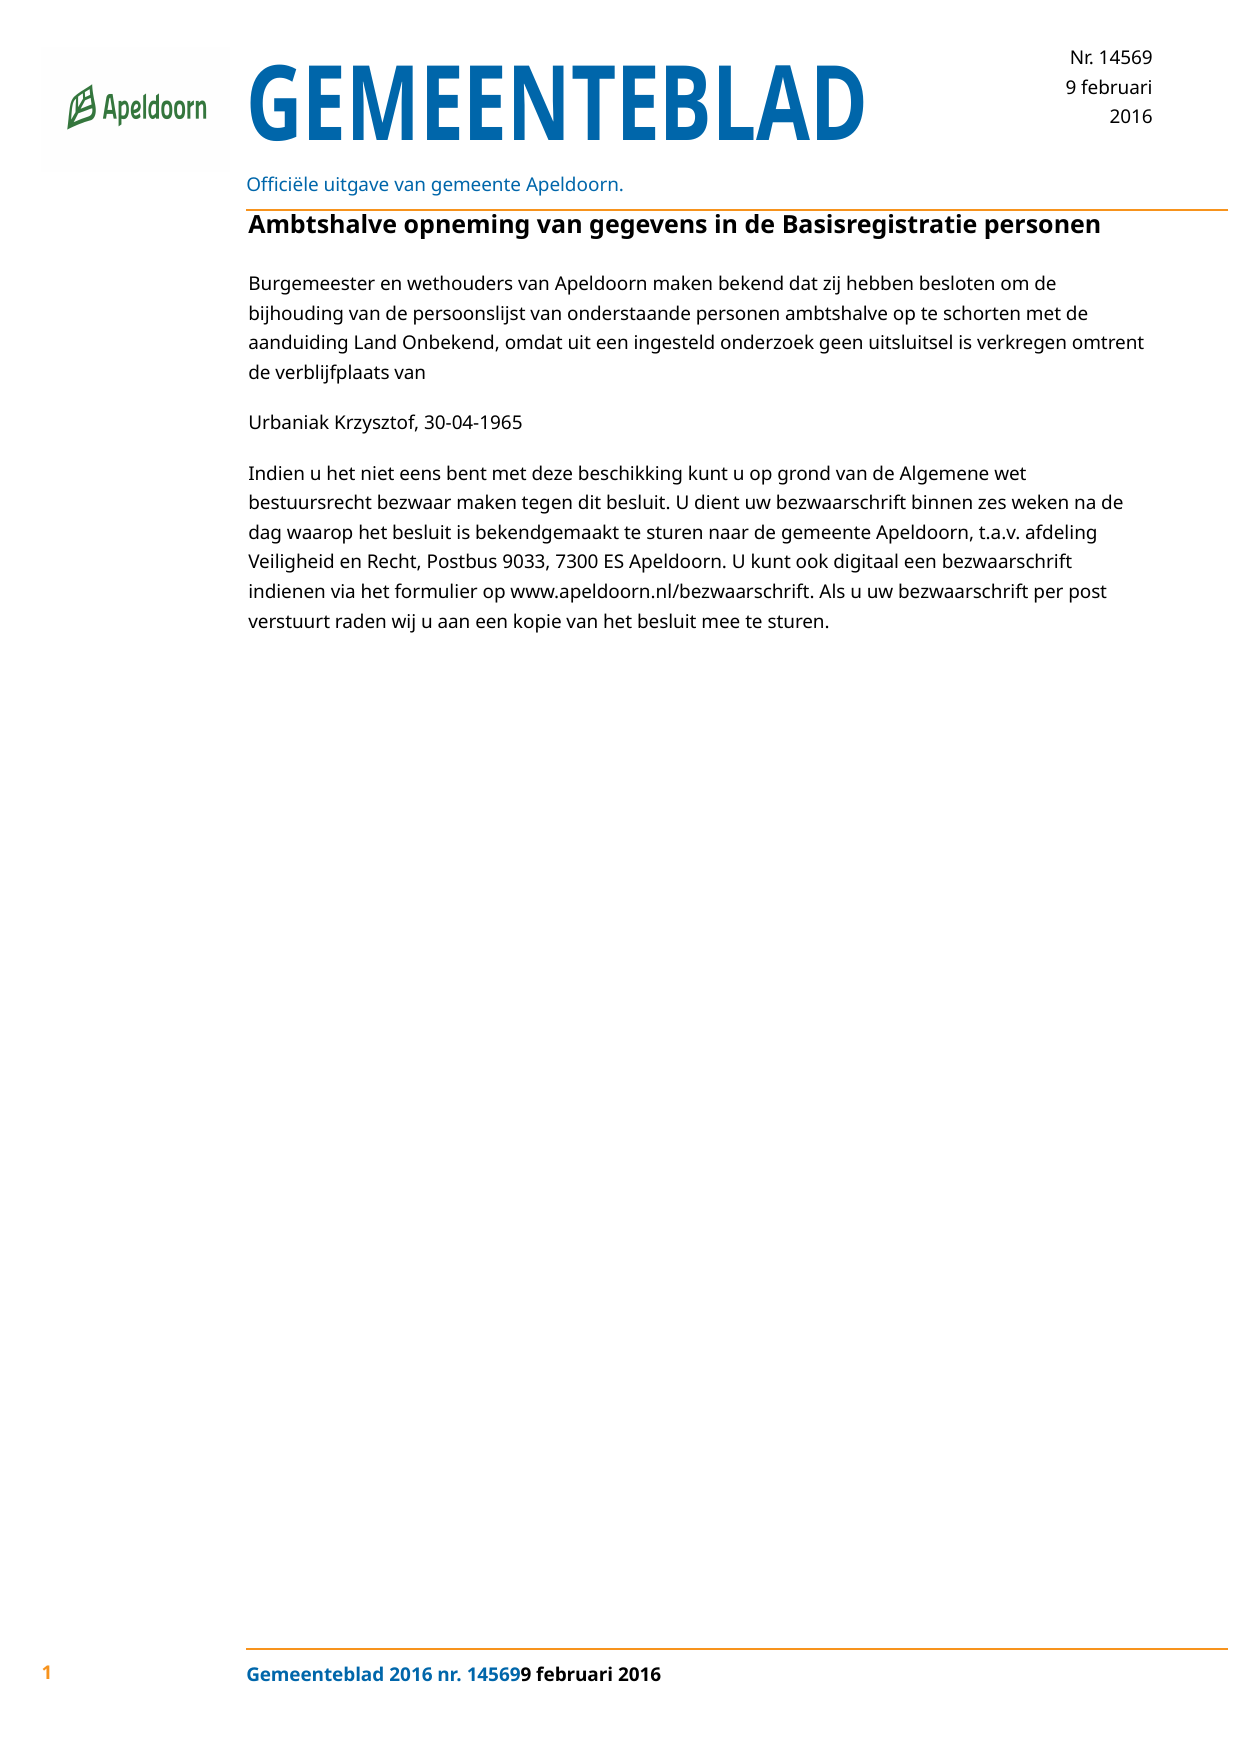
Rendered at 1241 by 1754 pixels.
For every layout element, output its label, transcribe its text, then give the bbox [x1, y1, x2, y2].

text Burgemeester en wethouders van Apeldoorn maken bekend dat zij hebben besloten om de bijhouding van de persoonslijst van onderstaande personen ambtshalve op te schorten met de aanduiding Land Onbekend, omdat uit een ingesteld onderzoek geen uitsluitsel is verkregen omtrent de verblijfplaats van [248, 270, 1152, 385]
text Ambtshalve opneming van gegevens in de Basisregistratie personen [248, 211, 1152, 241]
text Urbaniak Krzysztof, 30-04-1965 [248, 409, 1152, 435]
picture [41, 47, 231, 172]
text Indien u het niet eens bent met deze beschikking kunt u op grond van de Algemene wet bestuursrecht bezwaar maken tegen dit besluit. U dient uw bezwaarschrift binnen zes weken na de dag waarop het besluit is bekendgemaakt te sturen naar de gemeente Apeldoorn, t.a.v. afdeling Veiligheid en Recht, Postbus 9033, 7300 ES Apeldoorn. U kunt ook digitaal een bezwaarschrift indienen via het formulier op www.apeldoorn.nl/bezwaarschrift. Als u uw bezwaarschrift per post verstuurt raden wij u aan een kopie van het besluit mee te sturen. [248, 460, 1152, 633]
